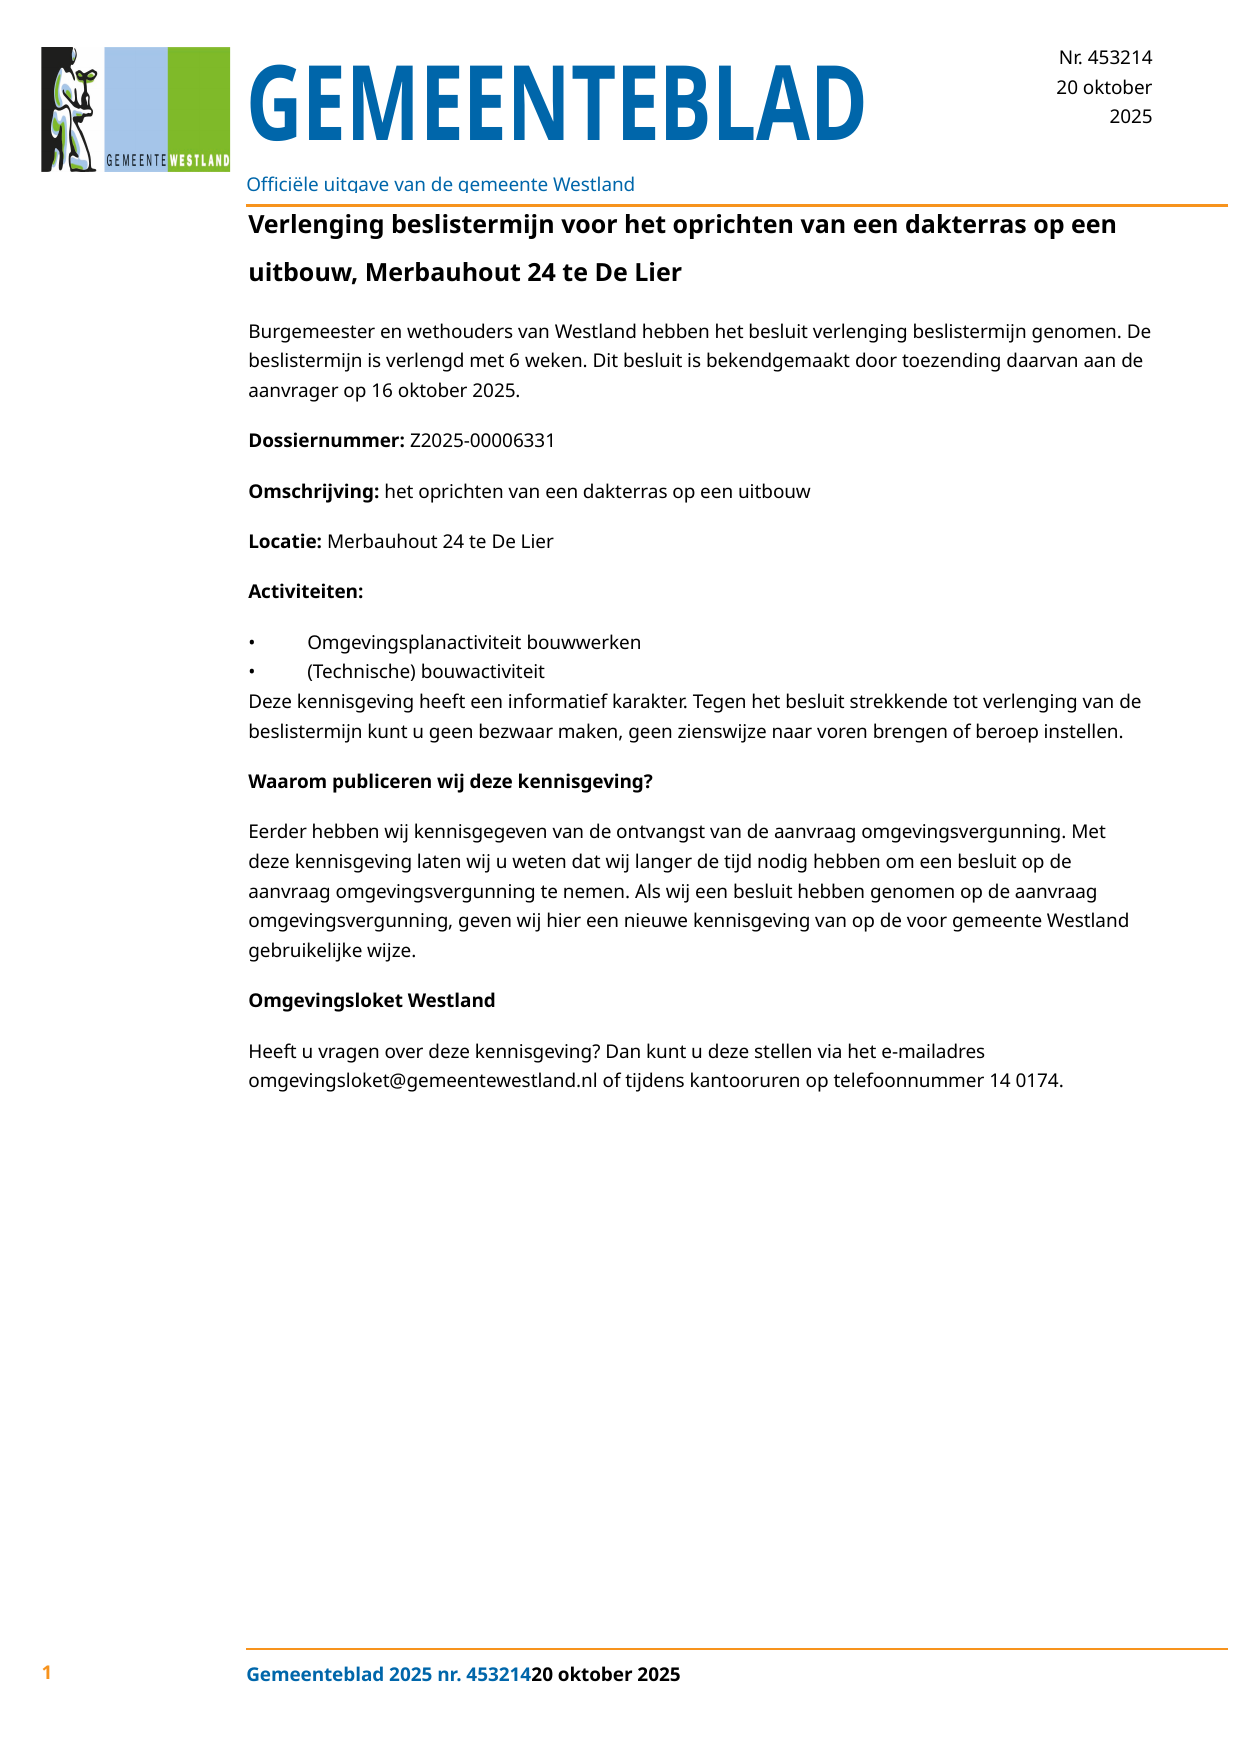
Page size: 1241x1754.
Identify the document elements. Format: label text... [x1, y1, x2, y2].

text Omgevingsloket Westland [248, 987, 1152, 1013]
text Locatie: Merbauhout 24 te De Lier [248, 528, 1152, 554]
picture [41, 47, 231, 172]
text Omschrijving: het oprichten van een dakterras op een uitbouw [248, 478, 1152, 504]
text Waarom publiceren wij deze kennisgeving? [248, 768, 1152, 794]
text Burgemeester en wethouders van Westland hebben het besluit verlenging beslistermijn genomen. De beslistermijn is verlengd met 6 weken. Dit besluit is bekendgemaakt door toezending daarvan aan de aanvrager op 16 oktober 2025. [248, 318, 1152, 403]
text Activiteiten: [248, 579, 1152, 604]
list Omgevingsplanactiviteit bouwwerken [248, 629, 1152, 655]
text Eerder hebben wij kennisgegeven van de ontvangst van de aanvraag omgevingsvergunning. Met deze kennisgeving laten wij u weten dat wij langer de tijd nodig hebben om een besluit op de aanvraag omgevingsvergunning te nemen. Als wij een besluit hebben genomen op de aanvraag omgevingsvergunning, geven wij hier een nieuwe kennisgeving van op de voor gemeente Westland gebruikelijke wijze. [248, 819, 1152, 963]
text Dossiernummer: Z2025-00006331 [248, 427, 1152, 453]
text Verlenging beslistermijn voor het oprichten van een dakterras op een uitbouw, Merbauhout 24 te De Lier [248, 207, 1152, 288]
text Deze kennisgeving heeft een informatief karakter. Tegen het besluit strekkende tot verlenging van de beslistermijn kunt u geen bezwaar maken, geen zienswijze naar voren brengen of beroep instellen. [248, 688, 1152, 744]
list (Technische) bouwactiviteit [248, 659, 1152, 684]
text Heeft u vragen over deze kennisgeving? Dan kunt u deze stellen via het e-mailadres omgevingsloket@gemeentewestland.nl of tijdens kantooruren op telefoonnummer 14 0174. [248, 1038, 1152, 1093]
